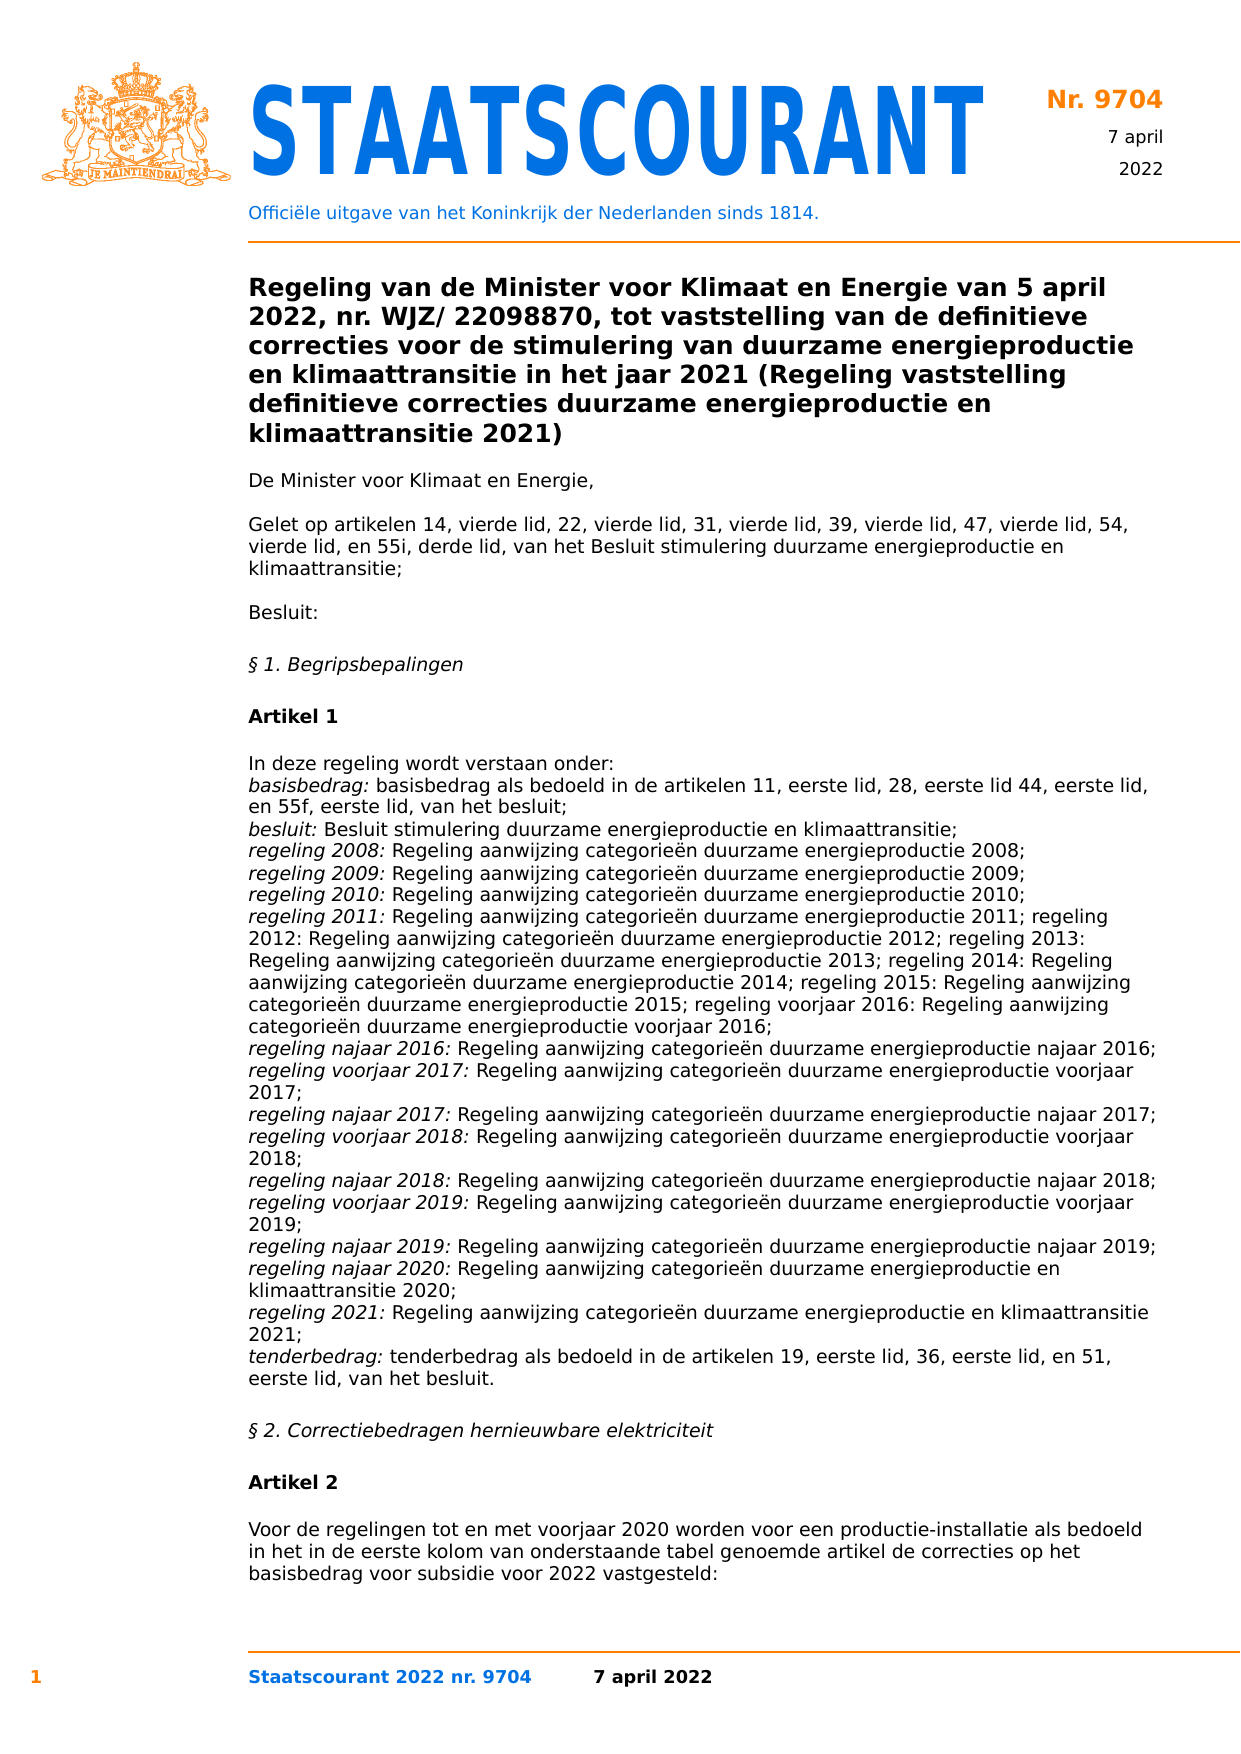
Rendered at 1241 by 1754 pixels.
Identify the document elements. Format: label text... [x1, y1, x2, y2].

text Besluit: [248, 602, 1163, 623]
text regeling najaar 2018: Regeling aanwijzing categorieën duurzame energieproductie najaar 2018; [248, 1170, 1163, 1192]
text Voor de regelingen tot en met voorjaar 2020 worden voor een productie-installatie als bedoeld in het in de eerste kolom van onderstaande tabel genoemde artikel de correcties op het basisbedrag voor subsidie voor 2022 vastgesteld: [248, 1519, 1163, 1585]
table_header STAATSCOURANT [248, 62, 998, 203]
text regeling voorjaar 2017: Regeling aanwijzing categorieën duurzame energieproductie voorjaar 2017; [248, 1060, 1163, 1104]
text regeling najaar 2020: Regeling aanwijzing categorieën duurzame energieproductie en klimaattransitie 2020; [248, 1258, 1163, 1302]
text regeling 2010: Regeling aanwijzing categorieën duurzame energieproductie 2010; [248, 884, 1163, 906]
table_cell 7 april [998, 121, 1240, 153]
table_header Nr. 9704 [998, 62, 1240, 121]
picture [41, 62, 231, 186]
text regeling voorjaar 2018: Regeling aanwijzing categorieën duurzame energieproductie voorjaar 2018; [248, 1126, 1163, 1170]
subtitle § 1. Begripsbepalingen [248, 653, 1163, 676]
text tenderbedrag: tenderbedrag als bedoeld in de artikelen 19, eerste lid, 36, eerste lid, en 51, eerste lid, van het besluit. [248, 1346, 1163, 1390]
text regeling voorjaar 2019: Regeling aanwijzing categorieën duurzame energieproductie voorjaar 2019; [248, 1192, 1163, 1236]
table_cell Officiële uitgave van het Koninkrijk der Nederlanden sinds 1814. [248, 203, 1240, 241]
table_cell 2022 [998, 153, 1240, 203]
text regeling 2021: Regeling aanwijzing categorieën duurzame energieproductie en klimaattransitie 2021; [248, 1302, 1163, 1346]
text besluit: Besluit stimulering duurzame energieproductie en klimaattransitie; [248, 818, 1163, 840]
text Gelet op artikelen 14, vierde lid, 22, vierde lid, 31, vierde lid, 39, vierde lid, 47, vierde lid, 54, vierde lid, en 55i, derde lid, van het Besluit stimulering duurzame energieproductie en klimaattransitie; [248, 514, 1163, 580]
subtitle Artikel 2 [248, 1472, 1163, 1494]
text De Minister voor Klimaat en Energie, [248, 470, 1163, 492]
text In deze regeling wordt verstaan onder: [248, 752, 1163, 774]
text regeling 2011: Regeling aanwijzing categorieën duurzame energieproductie 2011; regeling 2012: Regeling aanwijzing categorieën duurzame energieproductie 2012; regeling 2013: Regeling aanwijzing categorieën duurzame energieproductie 2013; regeling 2014: Regeling aanwijzing categorieën duurzame energieproductie 2014; regeling 2015: Regeling aanwijzing categorieën duurzame energieproductie 2015; regeling voorjaar 2016: Regeling aanwijzing categorieën duurzame energieproductie voorjaar 2016; [248, 906, 1163, 1038]
text basisbedrag: basisbedrag als bedoeld in de artikelen 11, eerste lid, 28, eerste lid 44, eerste lid, en 55f, eerste lid, van het besluit; [248, 774, 1163, 818]
text regeling najaar 2016: Regeling aanwijzing categorieën duurzame energieproductie najaar 2016; [248, 1038, 1163, 1060]
text regeling najaar 2017: Regeling aanwijzing categorieën duurzame energieproductie najaar 2017; [248, 1104, 1163, 1126]
subtitle § 2. Correctiebedragen hernieuwbare elektriciteit [248, 1420, 1163, 1442]
text regeling najaar 2019: Regeling aanwijzing categorieën duurzame energieproductie najaar 2019; [248, 1236, 1163, 1258]
subtitle Artikel 1 [248, 706, 1163, 727]
text regeling 2008: Regeling aanwijzing categorieën duurzame energieproductie 2008; [248, 840, 1163, 862]
subtitle Regeling van de Minister voor Klimaat en Energie van 5 april 2022, nr. WJZ/ 22098870, tot vaststelling van de definitieve correcties voor de stimulering van duurzame energieproductie en klimaattransitie in het jaar 2021 (Regeling vaststelling definitieve correcties duurzame energieproductie en klimaattransitie 2021) [248, 273, 1163, 448]
table_header [25, 62, 248, 241]
text regeling 2009: Regeling aanwijzing categorieën duurzame energieproductie 2009; [248, 862, 1163, 884]
